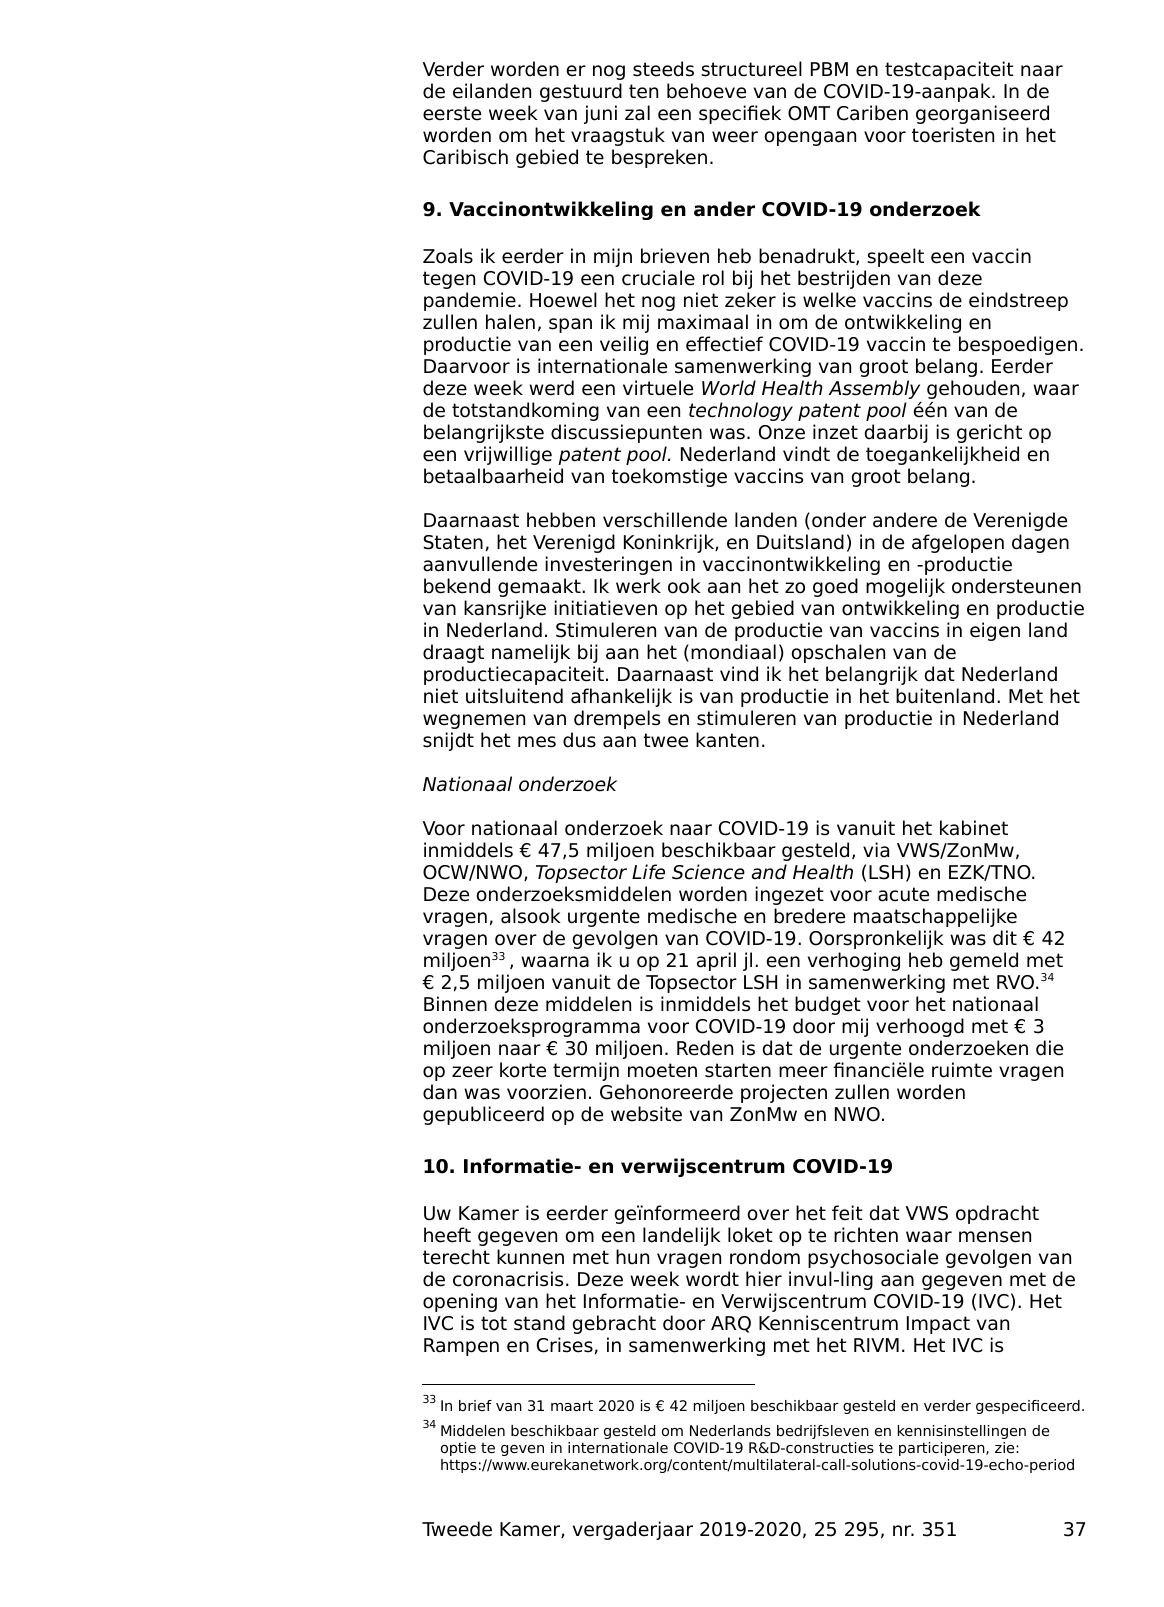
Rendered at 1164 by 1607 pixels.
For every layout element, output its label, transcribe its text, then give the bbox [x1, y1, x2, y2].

text Zoals ik eerder in mijn brieven heb benadrukt, speelt een vaccin tegen COVID-19 een cruciale rol bij het bestrijden van deze pandemie. Hoewel het nog niet zeker is welke vaccins de eindstreep zullen halen, span ik mij maximaal in om de ontwikkeling en productie van een veilig en effectief COVID-19 vaccin te bespoedigen. Daarvoor is internationale samenwerking van groot belang. Eerder deze week werd een virtuele World Health Assembly gehouden, waar de totstandkoming van een technology patent pool één van de belangrijkste discussiepunten was. Onze inzet daarbij is gericht op een vrijwillige patent pool. Nederland vindt de toegankelijkheid en betaalbaarheid van toekomstige vaccins van groot belang. [422, 246, 1087, 488]
text Verder worden er nog steeds structureel PBM en testcapaciteit naar de eilanden gestuurd ten behoeve van de COVID-19-aanpak. In de eerste week van juni zal een specifiek OMT Cariben georganiseerd worden om het vraagstuk van weer opengaan voor toeristen in het Caribisch gebied te bespreken. [422, 59, 1087, 169]
text Middelen beschikbaar gesteld om Nederlands bedrijfsleven en kennisinstellingen de optie te geven in internationale COVID-19 R&D-constructies te participeren, zie: https://www.eurekanetwork.org/content/multilateral-call-solutions-covid-19-echo-period [422, 1418, 1087, 1474]
subtitle 9. Vaccinontwikkeling en ander COVID-19 onderzoek [422, 199, 1087, 221]
text In brief van 31 maart 2020 is € 42 miljoen beschikbaar gesteld en verder gespecificeerd. [422, 1393, 1087, 1416]
subtitle 10. Informatie- en verwijscentrum COVID-19 [422, 1156, 1087, 1178]
subtitle Nationaal onderzoek [422, 774, 1087, 796]
text Voor nationaal onderzoek naar COVID-19 is vanuit het kabinet inmiddels € 47,5 miljoen beschikbaar gesteld, via VWS/ZonMw, OCW/NWO, Topsector Life Science and Health (LSH) en EZK/TNO. Deze onderzoeksmiddelen worden ingezet voor acute medische vragen, alsook urgente medische en bredere maatschappelijke vragen over de gevolgen van COVID-19. Oorspronkelijk was dit € 42 miljoen, waarna ik u op 21 april jl. een verhoging heb gemeld met € 2,5 miljoen vanuit de Topsector LSH in samenwerking met RVO. Binnen deze middelen is inmiddels het budget voor het nationaal onderzoeksprogramma voor COVID-19 door mij verhoogd met € 3 miljoen naar € 30 miljoen. Reden is dat de urgente onderzoeken die op zeer korte termijn moeten starten meer financiële ruimte vragen dan was voorzien. Gehonoreerde projecten zullen worden gepubliceerd op de website van ZonMw en NWO. [422, 818, 1087, 1126]
text Uw Kamer is eerder geïnformeerd over het feit dat VWS opdracht heeft gegeven om een landelijk loket op te richten waar mensen terecht kunnen met hun vragen rondom psychosociale gevolgen van de coronacrisis. Deze week wordt hier invul-ling aan gegeven met de opening van het Informatie- en Verwijscentrum COVID-19 (IVC). Het IVC is tot stand gebracht door ARQ Kenniscentrum Impact van Rampen en Crises, in samenwerking met het RIVM. Het IVC is [422, 1203, 1087, 1357]
text Daarnaast hebben verschillende landen (onder andere de Verenigde Staten, het Verenigd Koninkrijk, en Duitsland) in de afgelopen dagen aanvullende investeringen in vaccinontwikkeling en -productie bekend gemaakt. Ik werk ook aan het zo goed mogelijk ondersteunen van kansrijke initiatieven op het gebied van ontwikkeling en productie in Nederland. Stimuleren van de productie van vaccins in eigen land draagt namelijk bij aan het (mondiaal) opschalen van de productiecapaciteit. Daarnaast vind ik het belangrijk dat Nederland niet uitsluitend afhankelijk is van productie in het buitenland. Met het wegnemen van drempels en stimuleren van productie in Nederland snijdt het mes dus aan twee kanten. [422, 510, 1087, 752]
